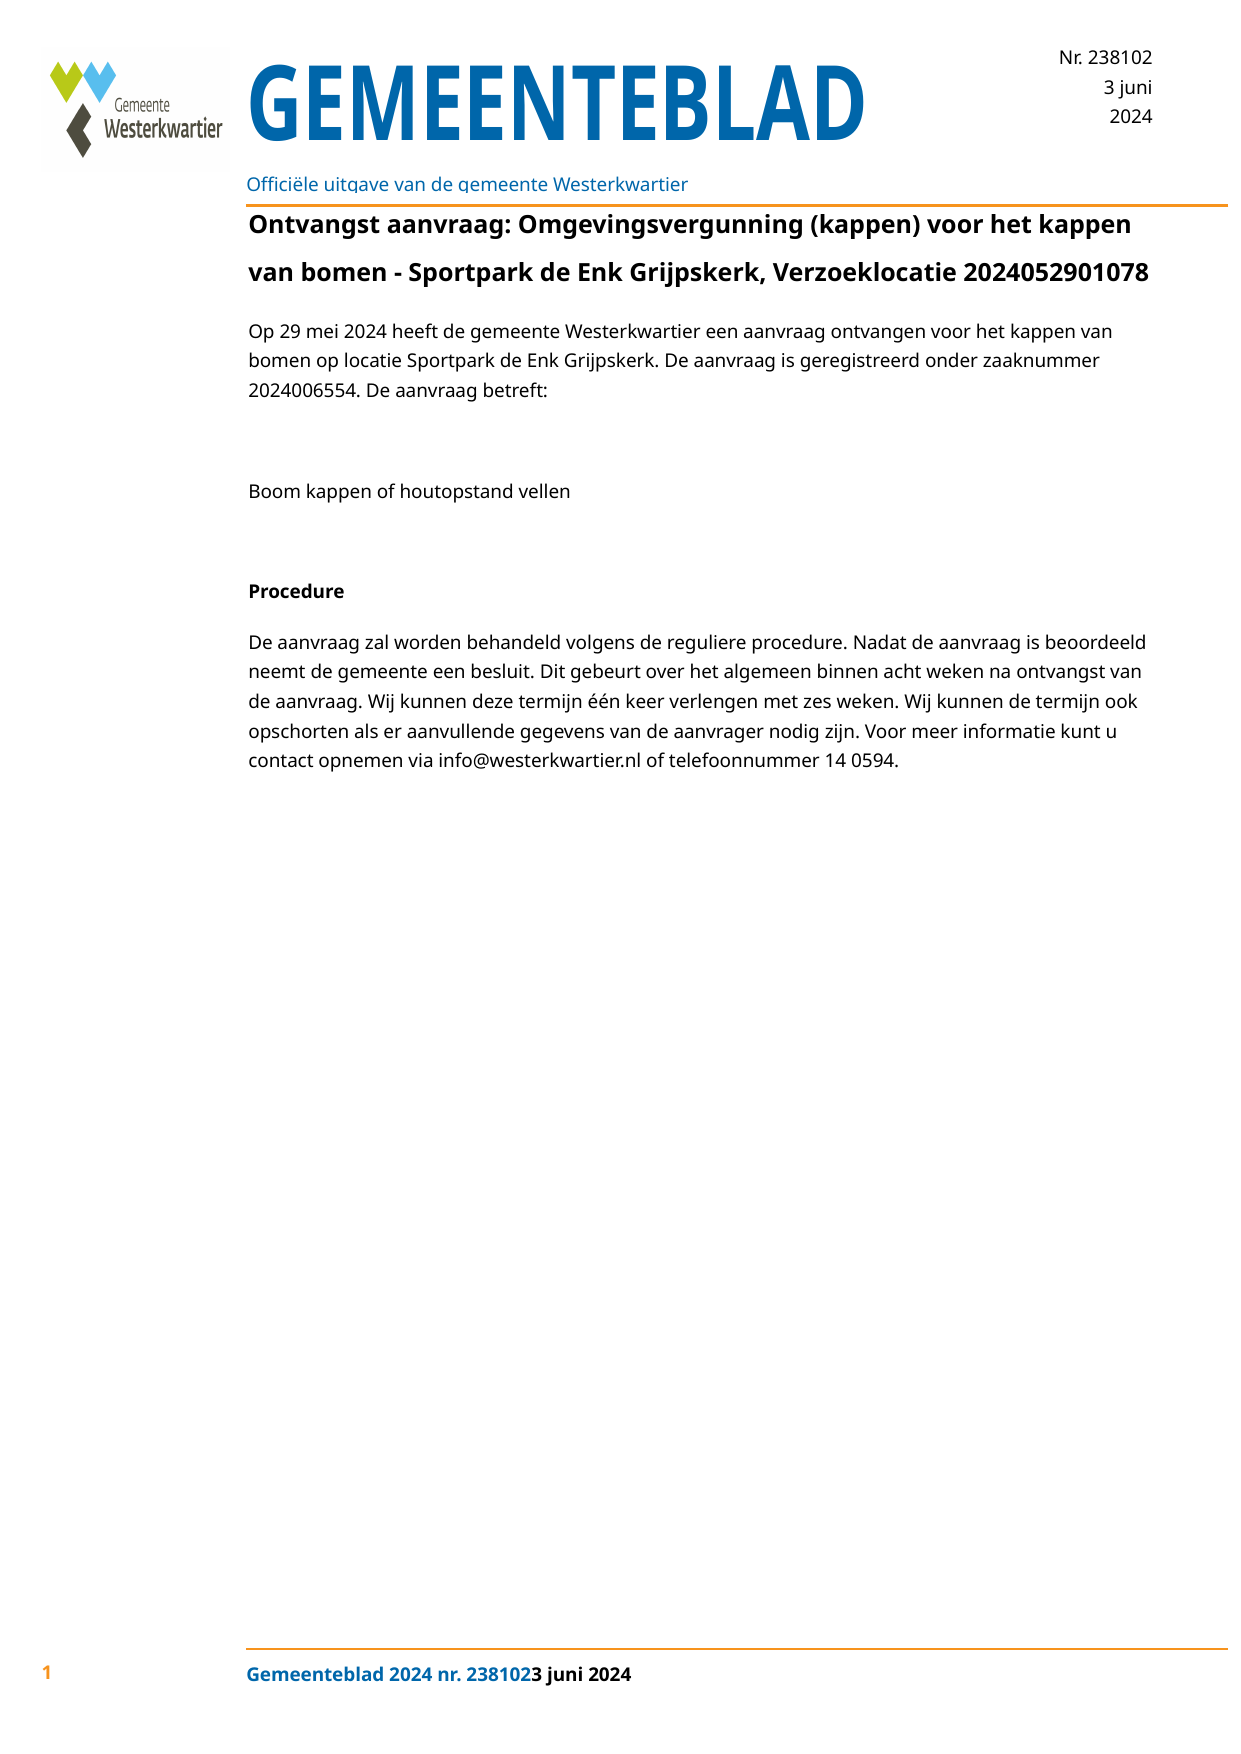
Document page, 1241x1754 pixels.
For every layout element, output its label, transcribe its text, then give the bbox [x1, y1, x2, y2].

picture [41, 47, 231, 172]
text Ontvangst aanvraag: Omgevingsvergunning (kappen) voor het kappen van bomen - Sportpark de Enk Grijpskerk, Verzoeklocatie 2024052901078 [248, 207, 1152, 288]
text Boom kappen of houtopstand vellen [248, 478, 1152, 504]
text Op 29 mei 2024 heeft de gemeente Westerkwartier een aanvraag ontvangen voor het kappen van bomen op locatie Sportpark de Enk Grijpskerk. De aanvraag is geregistreerd onder zaaknummer 2024006554. De aanvraag betreft: [248, 318, 1152, 403]
text Procedure [248, 579, 1152, 604]
text De aanvraag zal worden behandeld volgens de reguliere procedure. Nadat de aanvraag is beoordeeld neemt de gemeente een besluit. Dit gebeurt over het algemeen binnen acht weken na ontvangst van de aanvraag. Wij kunnen deze termijn één keer verlengen met zes weken. Wij kunnen de termijn ook opschorten als er aanvullende gegevens van de aanvrager nodig zijn. Voor meer informatie kunt u contact opnemen via info@westerkwartier.nl of telefoonnummer 14 0594. [248, 629, 1152, 773]
